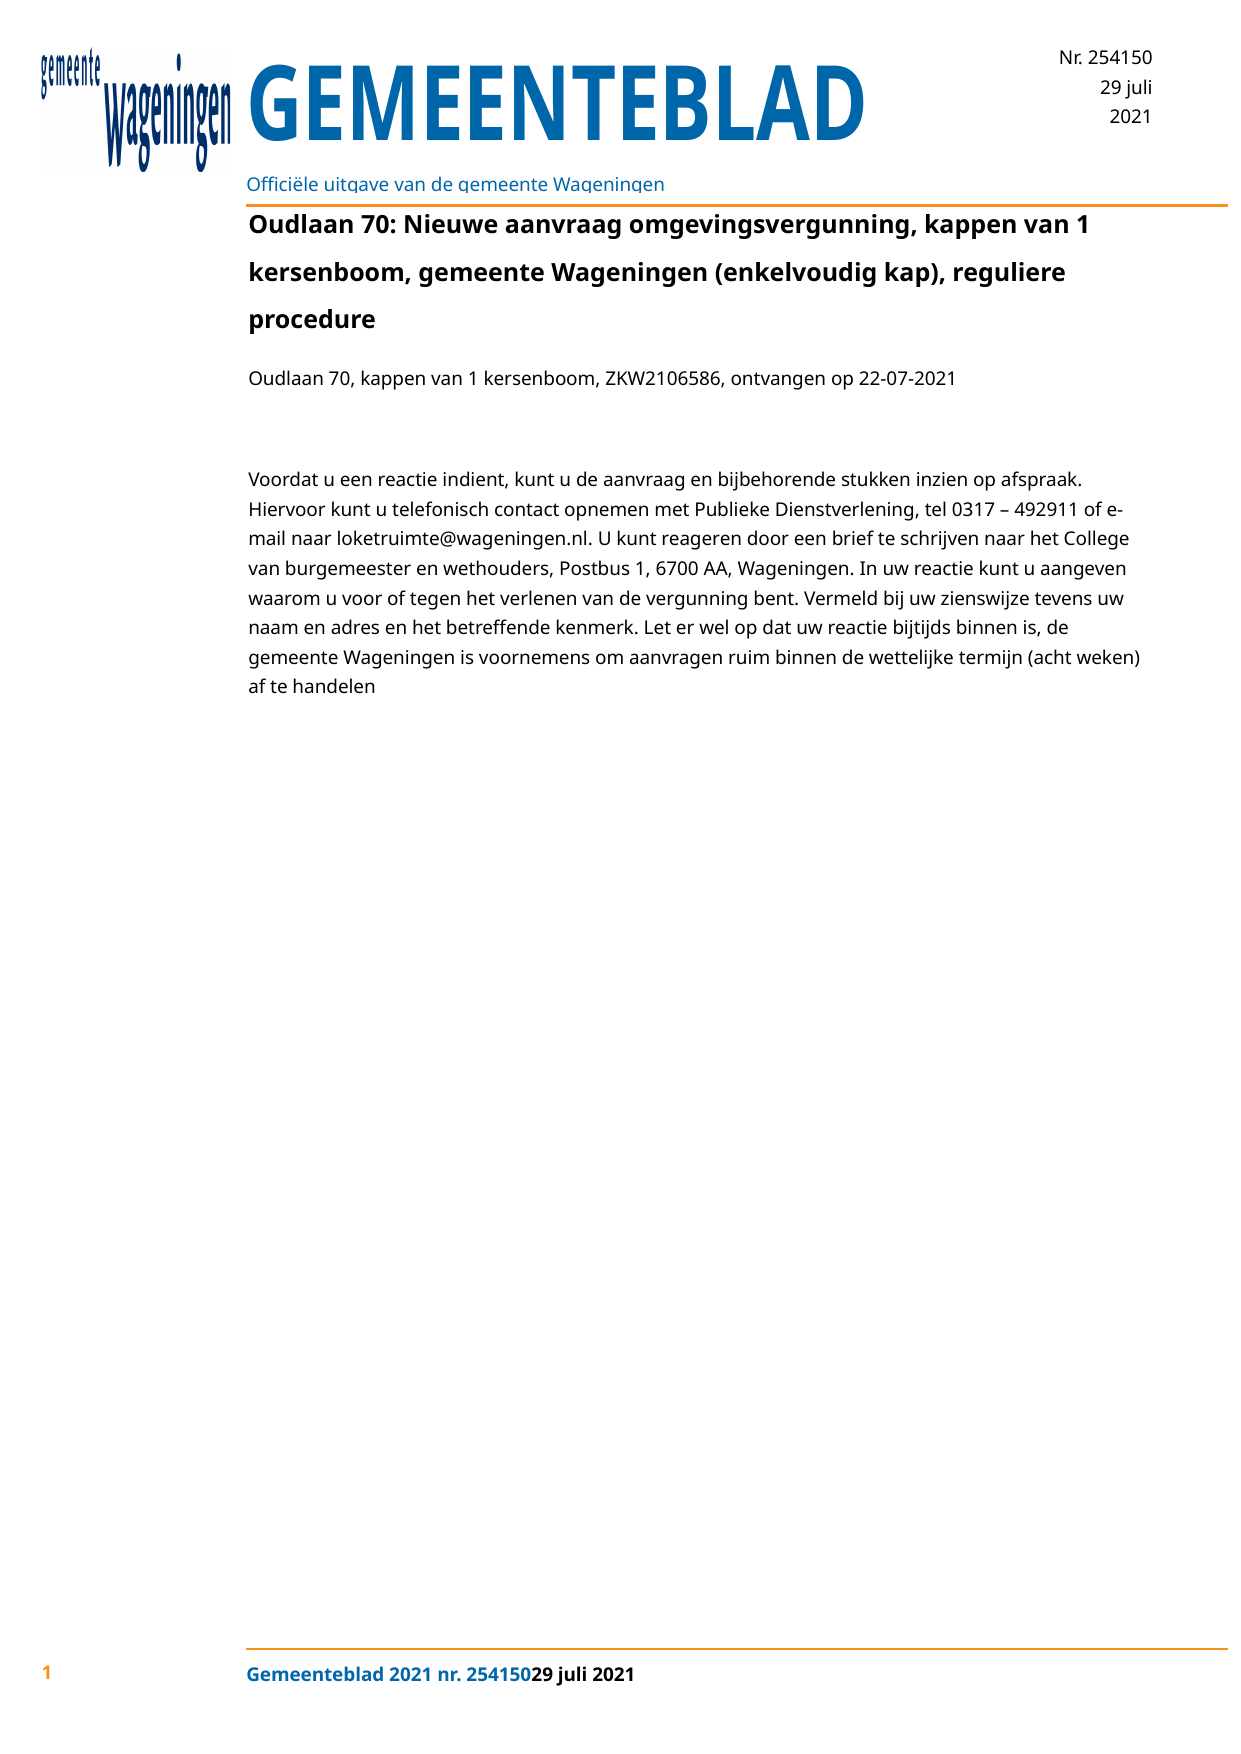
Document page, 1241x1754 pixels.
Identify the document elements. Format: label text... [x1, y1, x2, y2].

text Voordat u een reactie indient, kunt u de aanvraag en bijbehorende stukken inzien op afspraak. Hiervoor kunt u telefonisch contact opnemen met Publieke Dienstverlening, tel 0317 – 492911 of e-mail naar loketruimte@wageningen.nl. U kunt reageren door een brief te schrijven naar het College van burgemeester en wethouders, Postbus 1, 6700 AA, Wageningen. In uw reactie kunt u aangeven waarom u voor of tegen het verlenen van de vergunning bent. Vermeld bij uw zienswijze tevens uw naam en adres en het betreffende kenmerk. Let er wel op dat uw reactie bijtijds binnen is, de gemeente Wageningen is voornemens om aanvragen ruim binnen de wettelijke termijn (acht weken) af te handelen [248, 466, 1152, 699]
text Oudlaan 70, kappen van 1 kersenboom, ZKW2106586, ontvangen op 22-07-2021 [248, 366, 1152, 391]
picture [41, 47, 231, 172]
text Oudlaan 70: Nieuwe aanvraag omgevingsvergunning, kappen van 1 kersenboom, gemeente Wageningen (enkelvoudig kap), reguliere procedure [248, 207, 1152, 336]
